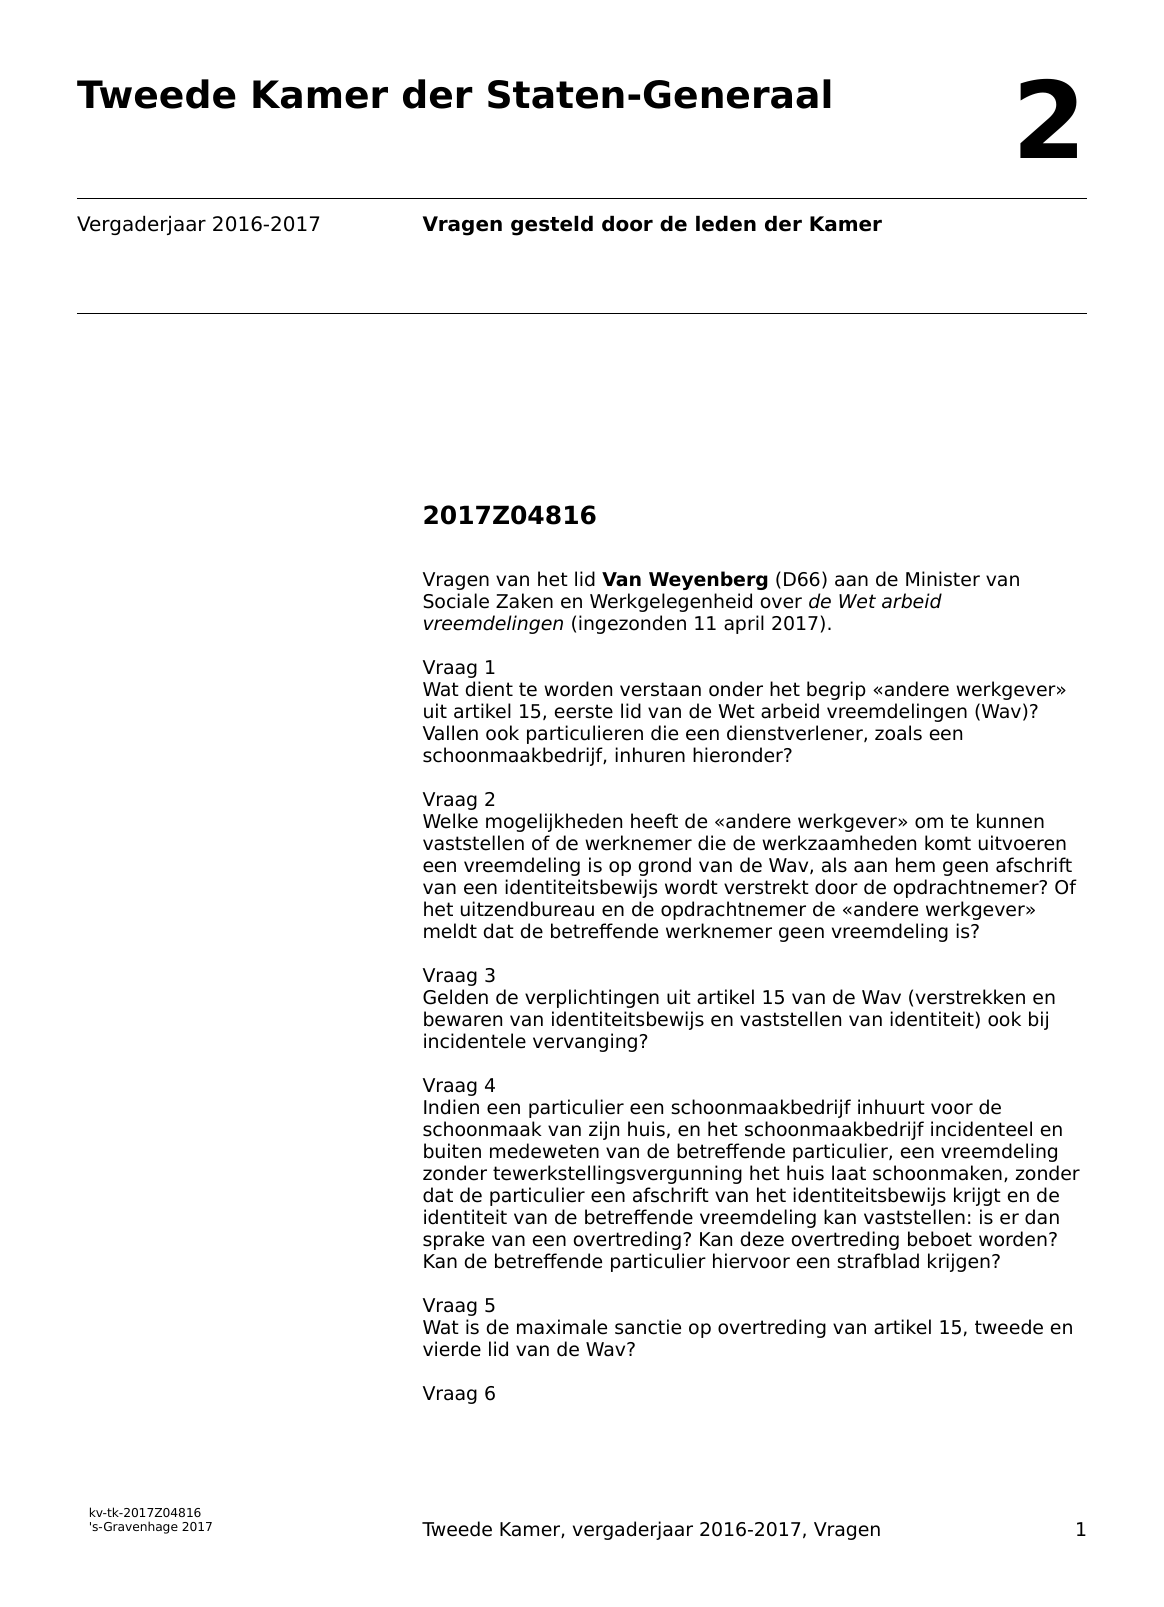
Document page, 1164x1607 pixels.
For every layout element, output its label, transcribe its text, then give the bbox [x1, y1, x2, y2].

text Welke mogelijkheden heeft de «andere werkgever» om te kunnen vaststellen of de werknemer die de werkzaamheden komt uitvoeren een vreemdeling is op grond van de Wav, als aan hem geen afschrift van een identiteitsbewijs wordt verstrekt door de opdrachtnemer? Of het uitzendbureau en de opdrachtnemer de «andere werkgever» meldt dat de betreffende werknemer geen vreemdeling is? [422, 811, 1087, 943]
table_header 2 [886, 59, 1087, 198]
table_header Tweede Kamer der Staten-Generaal [77, 59, 886, 198]
table_cell Vergaderjaar 2016-2017 [77, 199, 422, 313]
text Vraag 2 [422, 789, 1087, 811]
text Vraag 1 [422, 657, 1087, 679]
text Vragen van het lid Van Weyenberg (D66) aan de Minister van Sociale Zaken en Werkgelegenheid over de Wet arbeid vreemdelingen (ingezonden 11 april 2017). [422, 569, 1087, 635]
text Gelden de verplichtingen uit artikel 15 van de Wav (verstrekken en bewaren van identiteitsbewijs en vaststellen van identiteit) ook bij incidentele vervanging? [422, 987, 1087, 1053]
text 's-Gravenhage 2017 [88, 1520, 323, 1534]
text Vraag 6 [422, 1383, 1087, 1405]
table_cell Vragen gesteld door de leden der Kamer [422, 199, 1087, 313]
text Indien een particulier een schoonmaakbedrijf inhuurt voor de schoonmaak van zijn huis, en het schoonmaakbedrijf incidenteel en buiten medeweten van de betreffende particulier, een vreemdeling zonder tewerkstellingsvergunning het huis laat schoonmaken, zonder dat de particulier een afschrift van het identiteitsbewijs krijgt en de identiteit van de betreffende vreemdeling kan vaststellen: is er dan sprake van een overtreding? Kan deze overtreding beboet worden? Kan de betreffende particulier hiervoor een strafblad krijgen? [422, 1097, 1087, 1273]
text Wat is de maximale sanctie op overtreding van artikel 15, tweede en vierde lid van de Wav? [422, 1317, 1087, 1361]
text kv-tk-2017Z04816 [88, 1506, 323, 1520]
text Vraag 4 [422, 1075, 1087, 1097]
text Vraag 3 [422, 965, 1087, 987]
text Wat dient te worden verstaan onder het begrip «andere werkgever» uit artikel 15, eerste lid van de Wet arbeid vreemdelingen (Wav)? Vallen ook particulieren die een dienstverlener, zoals een schoonmaakbedrijf, inhuren hieronder? [422, 679, 1087, 767]
text 2017Z04816 [422, 501, 1087, 531]
text Vraag 5 [422, 1295, 1087, 1317]
